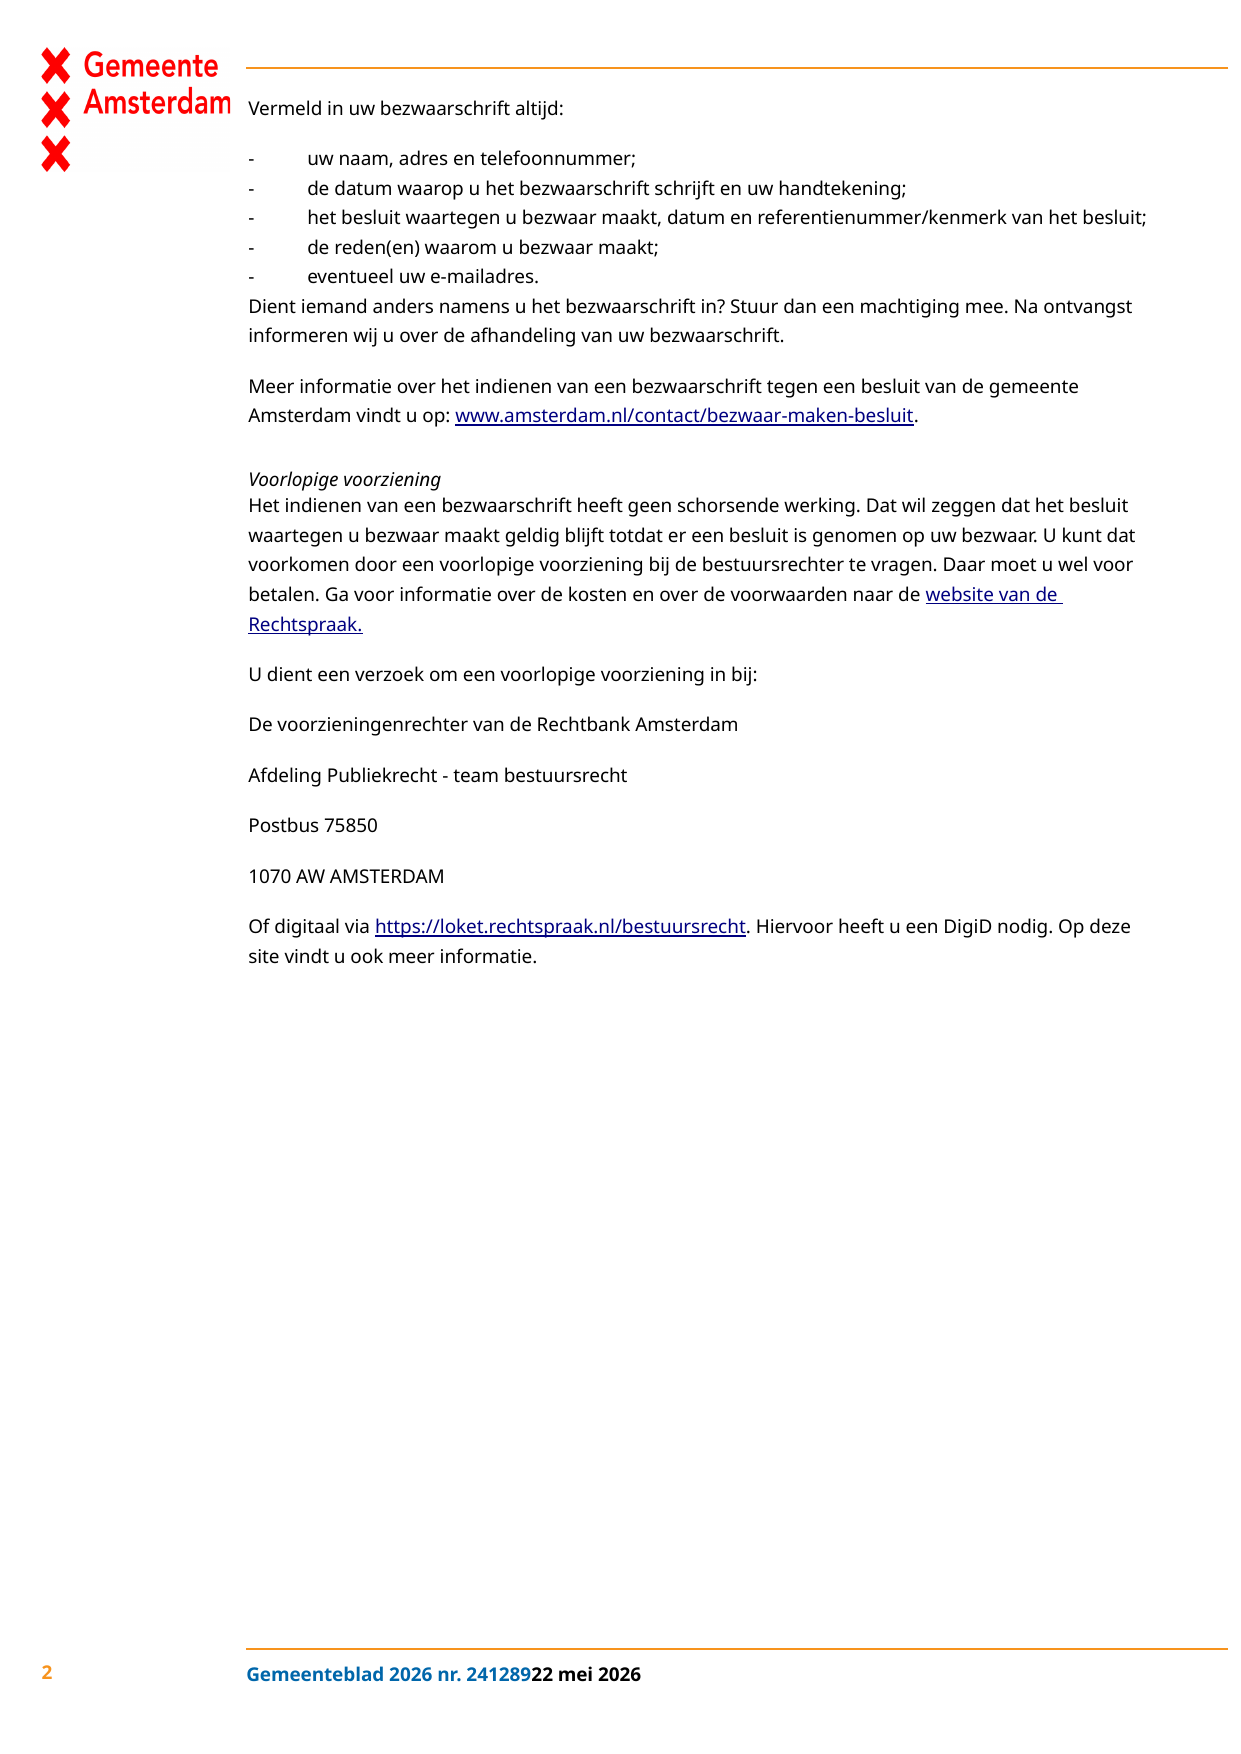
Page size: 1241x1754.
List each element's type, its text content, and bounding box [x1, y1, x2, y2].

text Vermeld in uw bezwaarschrift altijd: [248, 95, 1152, 121]
list de reden(en) waarom u bezwaar maakt; [248, 234, 1152, 260]
picture [41, 47, 231, 172]
text Postbus 75850 [248, 812, 1152, 838]
text Afdeling Publiekrecht - team bestuursrecht [248, 762, 1152, 788]
text Of digitaal via https://loket.rechtspraak.nl/bestuursrecht. Hiervoor heeft u een DigiD nodig. Op deze site vindt u ook meer informatie. [248, 913, 1152, 968]
list de datum waarop u het bezwaarschrift schrijft en uw handtekening; [248, 175, 1152, 201]
text Meer informatie over het indienen van een bezwaarschrift tegen een besluit van de gemeente Amsterdam vindt u op: www.amsterdam.nl/contact/bezwaar-maken-besluit. [248, 373, 1152, 428]
list uw naam, adres en telefoonnummer; [248, 145, 1152, 171]
text Dient iemand anders namens u het bezwaarschrift in? Stuur dan een machtiging mee. Na ontvangst informeren wij u over de afhandeling van uw bezwaarschrift. [248, 293, 1152, 348]
text U dient een verzoek om een voorlopige voorziening in bij: [248, 661, 1152, 687]
text Voorlopige voorziening [248, 467, 1152, 492]
list eventueel uw e-mailadres. [248, 263, 1152, 289]
text De voorzieningenrechter van de Rechtbank Amsterdam [248, 712, 1152, 737]
list het besluit waartegen u bezwaar maakt, datum en referentienummer/kenmerk van het besluit; [248, 204, 1152, 230]
text 1070 AW AMSTERDAM [248, 863, 1152, 888]
text Het indienen van een bezwaarschrift heeft geen schorsende werking. Dat wil zeggen dat het besluit waartegen u bezwaar maakt geldig blijft totdat er een besluit is genomen op uw bezwaar. U kunt dat voorkomen door een voorlopige voorziening bij de bestuursrechter te vragen. Daar moet u wel voor betalen. Ga voor informatie over de kosten en over de voorwaarden naar de website van de Rechtspraak. [248, 492, 1152, 636]
